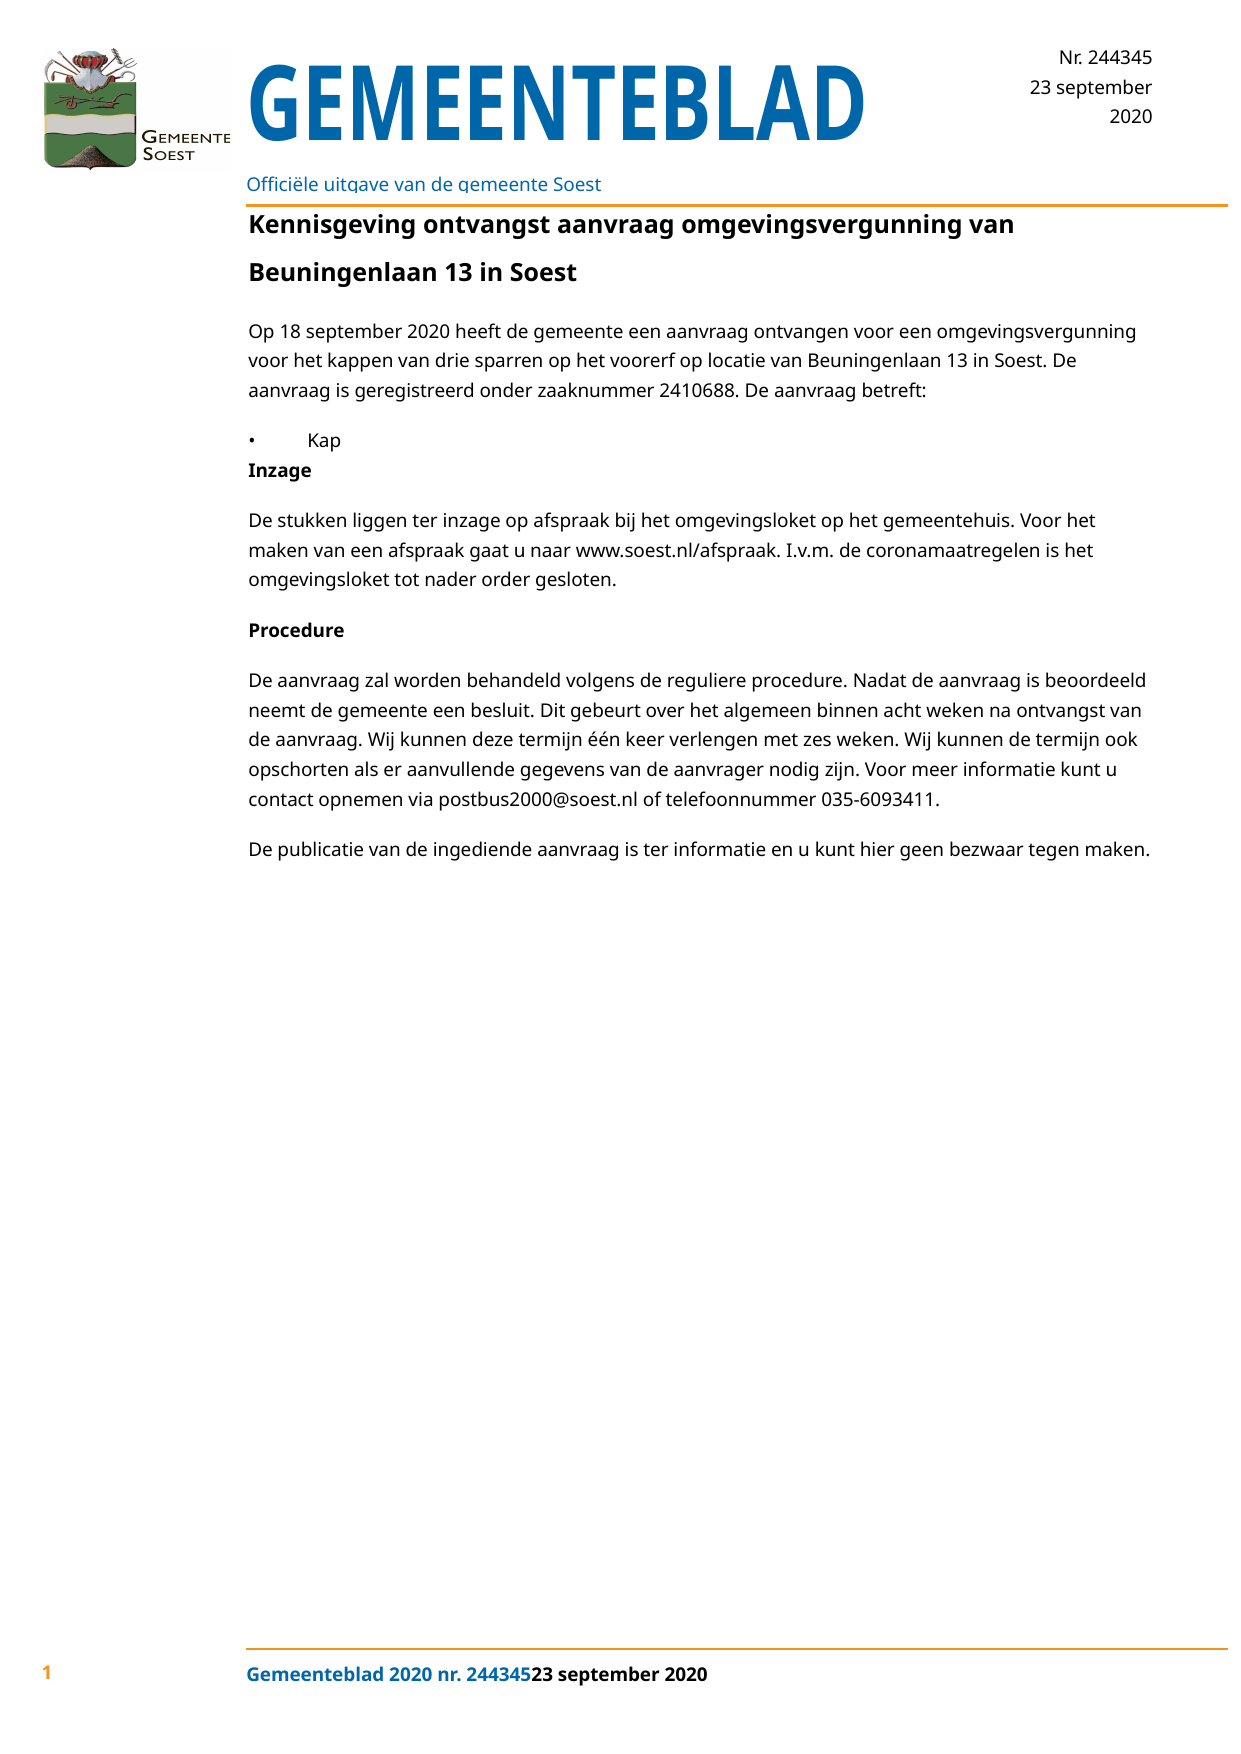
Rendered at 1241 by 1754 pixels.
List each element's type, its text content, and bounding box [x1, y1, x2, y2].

picture [41, 47, 231, 172]
list Kap [248, 427, 1152, 453]
text Kennisgeving ontvangst aanvraag omgevingsvergunning van Beuningenlaan 13 in Soest [248, 207, 1152, 288]
text Op 18 september 2020 heeft de gemeente een aanvraag ontvangen voor een omgevingsvergunning voor het kappen van drie sparren op het voorerf op locatie van Beuningenlaan 13 in Soest. De aanvraag is geregistreerd onder zaaknummer 2410688. De aanvraag betreft: [248, 318, 1152, 403]
text Inzage [248, 457, 1152, 483]
text De publicatie van de ingediende aanvraag is ter informatie en u kunt hier geen bezwaar tegen maken. [248, 836, 1152, 862]
text De aanvraag zal worden behandeld volgens de reguliere procedure. Nadat de aanvraag is beoordeeld neemt de gemeente een besluit. Dit gebeurt over het algemeen binnen acht weken na ontvangst van de aanvraag. Wij kunnen deze termijn één keer verlengen met zes weken. Wij kunnen de termijn ook opschorten als er aanvullende gegevens van de aanvrager nodig zijn. Voor meer informatie kunt u contact opnemen via postbus2000@soest.nl of telefoonnummer 035-6093411. [248, 667, 1152, 812]
text Procedure [248, 617, 1152, 643]
text De stukken liggen ter inzage op afspraak bij het omgevingsloket op het gemeentehuis. Voor het maken van een afspraak gaat u naar www.soest.nl/afspraak. I.v.m. de coronamaatregelen is het omgevingsloket tot nader order gesloten. [248, 507, 1152, 592]
